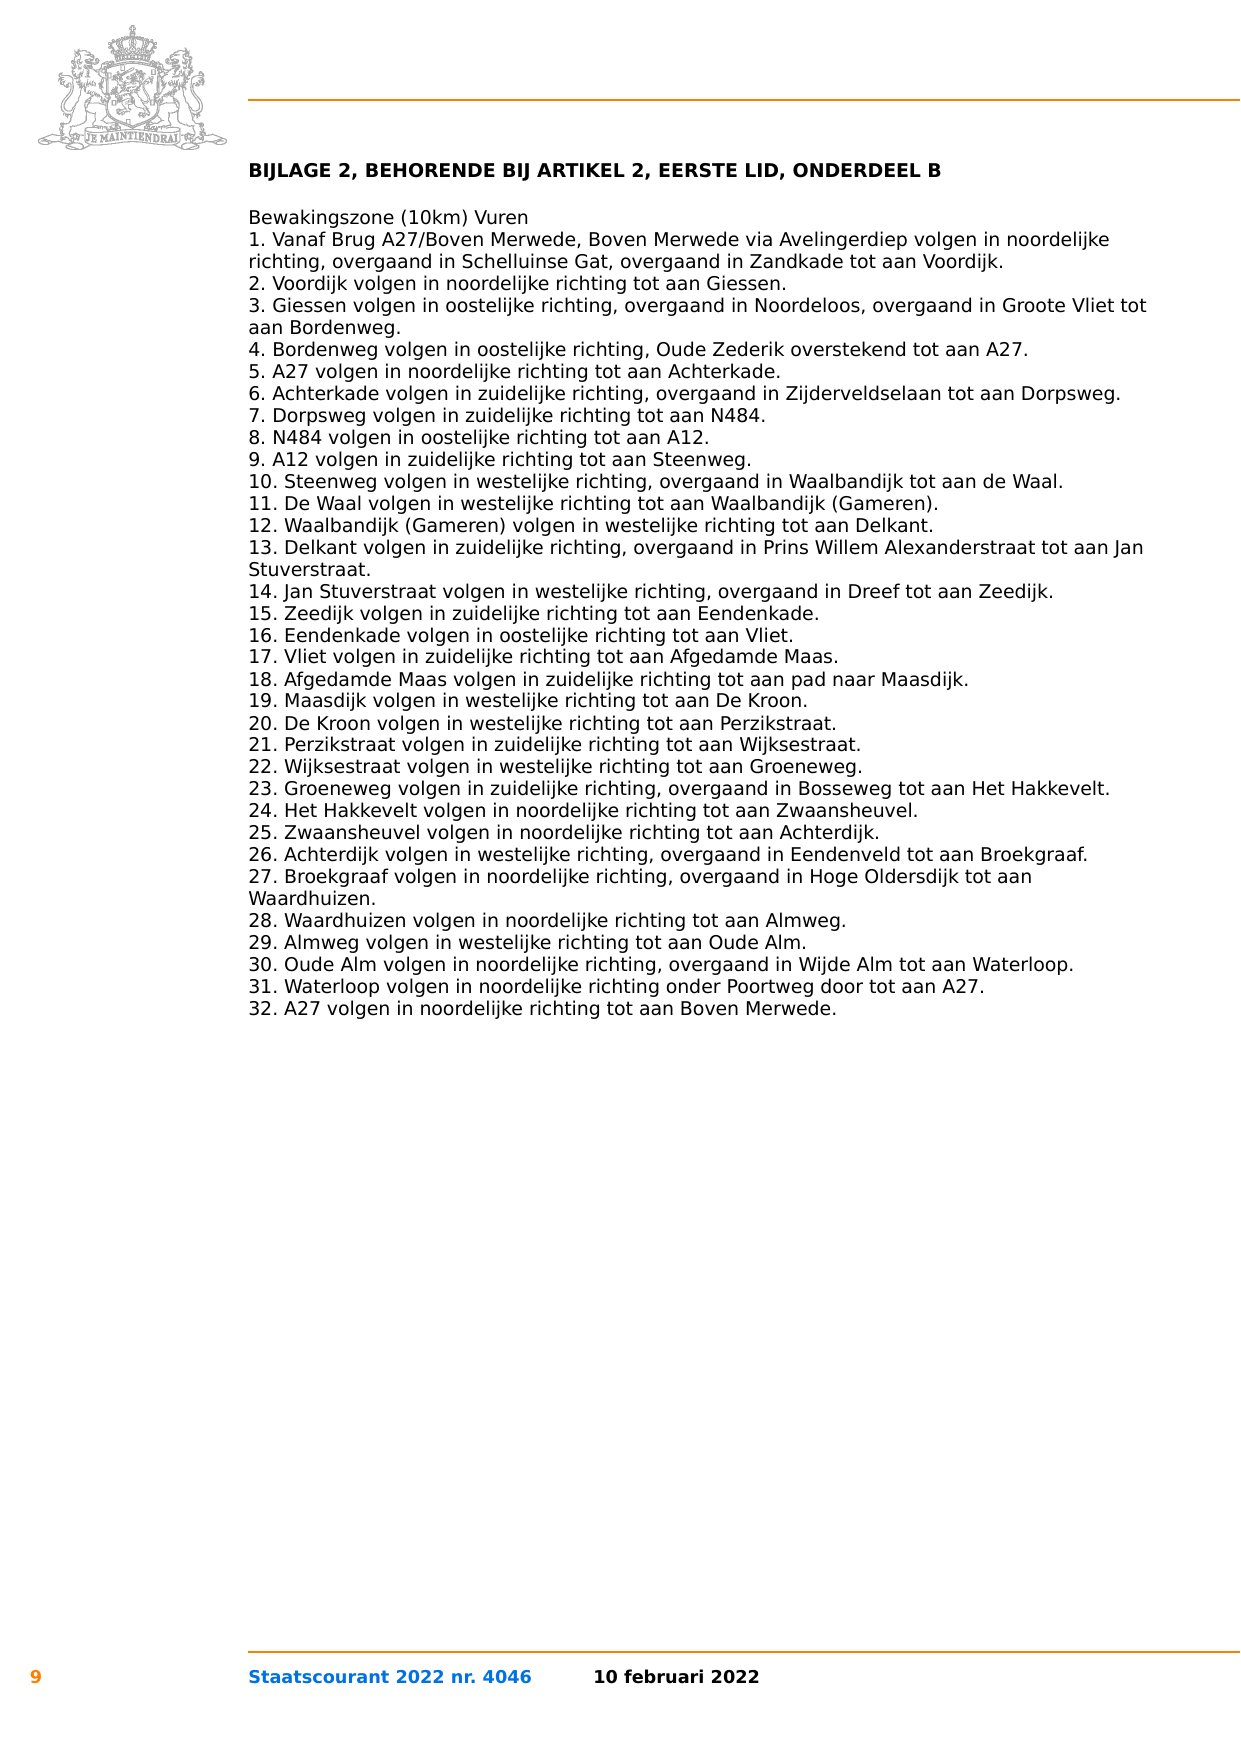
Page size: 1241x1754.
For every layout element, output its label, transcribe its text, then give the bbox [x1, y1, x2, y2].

text 14. Jan Stuverstraat volgen in westelijke richting, overgaand in Dreef tot aan Zeedijk. [248, 581, 1163, 602]
text 30. Oude Alm volgen in noordelijke richting, overgaand in Wijde Alm tot aan Waterloop. [248, 954, 1163, 976]
text 32. A27 volgen in noordelijke richting tot aan Boven Merwede. [248, 998, 1163, 1020]
text 2. Voordijk volgen in noordelijke richting tot aan Giessen. [248, 273, 1163, 295]
text 12. Waalbandijk (Gameren) volgen in westelijke richting tot aan Delkant. [248, 514, 1163, 537]
text 26. Achterdijk volgen in westelijke richting, overgaand in Eendenveld tot aan Broekgraaf. [248, 844, 1163, 866]
text 8. N484 volgen in oostelijke richting tot aan A12. [248, 427, 1163, 449]
text 11. De Waal volgen in westelijke richting tot aan Waalbandijk (Gameren). [248, 493, 1163, 514]
text 13. Delkant volgen in zuidelijke richting, overgaand in Prins Willem Alexanderstraat tot aan Jan Stuverstraat. [248, 537, 1163, 581]
text 24. Het Hakkevelt volgen in noordelijke richting tot aan Zwaansheuvel. [248, 800, 1163, 822]
text 22. Wijksestraat volgen in westelijke richting tot aan Groeneweg. [248, 756, 1163, 778]
text 4. Bordenweg volgen in oostelijke richting, Oude Zederik overstekend tot aan A27. [248, 339, 1163, 361]
text 23. Groeneweg volgen in zuidelijke richting, overgaand in Bosseweg tot aan Het Hakkevelt. [248, 778, 1163, 800]
text 28. Waardhuizen volgen in noordelijke richting tot aan Almweg. [248, 910, 1163, 932]
text 5. A27 volgen in noordelijke richting tot aan Achterkade. [248, 361, 1163, 383]
text 1. Vanaf Brug A27/Boven Merwede, Boven Merwede via Avelingerdiep volgen in noordelijke richting, overgaand in Schelluinse Gat, overgaand in Zandkade tot aan Voordijk. [248, 229, 1163, 273]
text 15. Zeedijk volgen in zuidelijke richting tot aan Eendenkade. [248, 602, 1163, 624]
text 18. Afgedamde Maas volgen in zuidelijke richting tot aan pad naar Maasdijk. [248, 668, 1163, 690]
text 6. Achterkade volgen in zuidelijke richting, overgaand in Zijderveldselaan tot aan Dorpsweg. [248, 383, 1163, 405]
text 31. Waterloop volgen in noordelijke richting onder Poortweg door tot aan A27. [248, 976, 1163, 998]
text 29. Almweg volgen in westelijke richting tot aan Oude Alm. [248, 932, 1163, 954]
text 20. De Kroon volgen in westelijke richting tot aan Perzikstraat. [248, 712, 1163, 734]
text 27. Broekgraaf volgen in noordelijke richting, overgaand in Hoge Oldersdijk tot aan Waardhuizen. [248, 866, 1163, 910]
text 19. Maasdijk volgen in westelijke richting tot aan De Kroon. [248, 690, 1163, 712]
text 7. Dorpsweg volgen in zuidelijke richting tot aan N484. [248, 405, 1163, 427]
text 3. Giessen volgen in oostelijke richting, overgaand in Noordeloos, overgaand in Groote Vliet tot aan Bordenweg. [248, 295, 1163, 339]
text 21. Perzikstraat volgen in zuidelijke richting tot aan Wijksestraat. [248, 734, 1163, 756]
text 9. A12 volgen in zuidelijke richting tot aan Steenweg. [248, 449, 1163, 471]
subtitle BIJLAGE 2, BEHORENDE BIJ ARTIKEL 2, EERSTE LID, ONDERDEEL B [248, 160, 1163, 182]
text 16. Eendenkade volgen in oostelijke richting tot aan Vliet. [248, 624, 1163, 646]
text 25. Zwaansheuvel volgen in noordelijke richting tot aan Achterdijk. [248, 822, 1163, 844]
text 10. Steenweg volgen in westelijke richting, overgaand in Waalbandijk tot aan de Waal. [248, 471, 1163, 493]
picture [38, 25, 227, 150]
text 17. Vliet volgen in zuidelijke richting tot aan Afgedamde Maas. [248, 646, 1163, 668]
text Bewakingszone (10km) Vuren [248, 207, 1163, 229]
